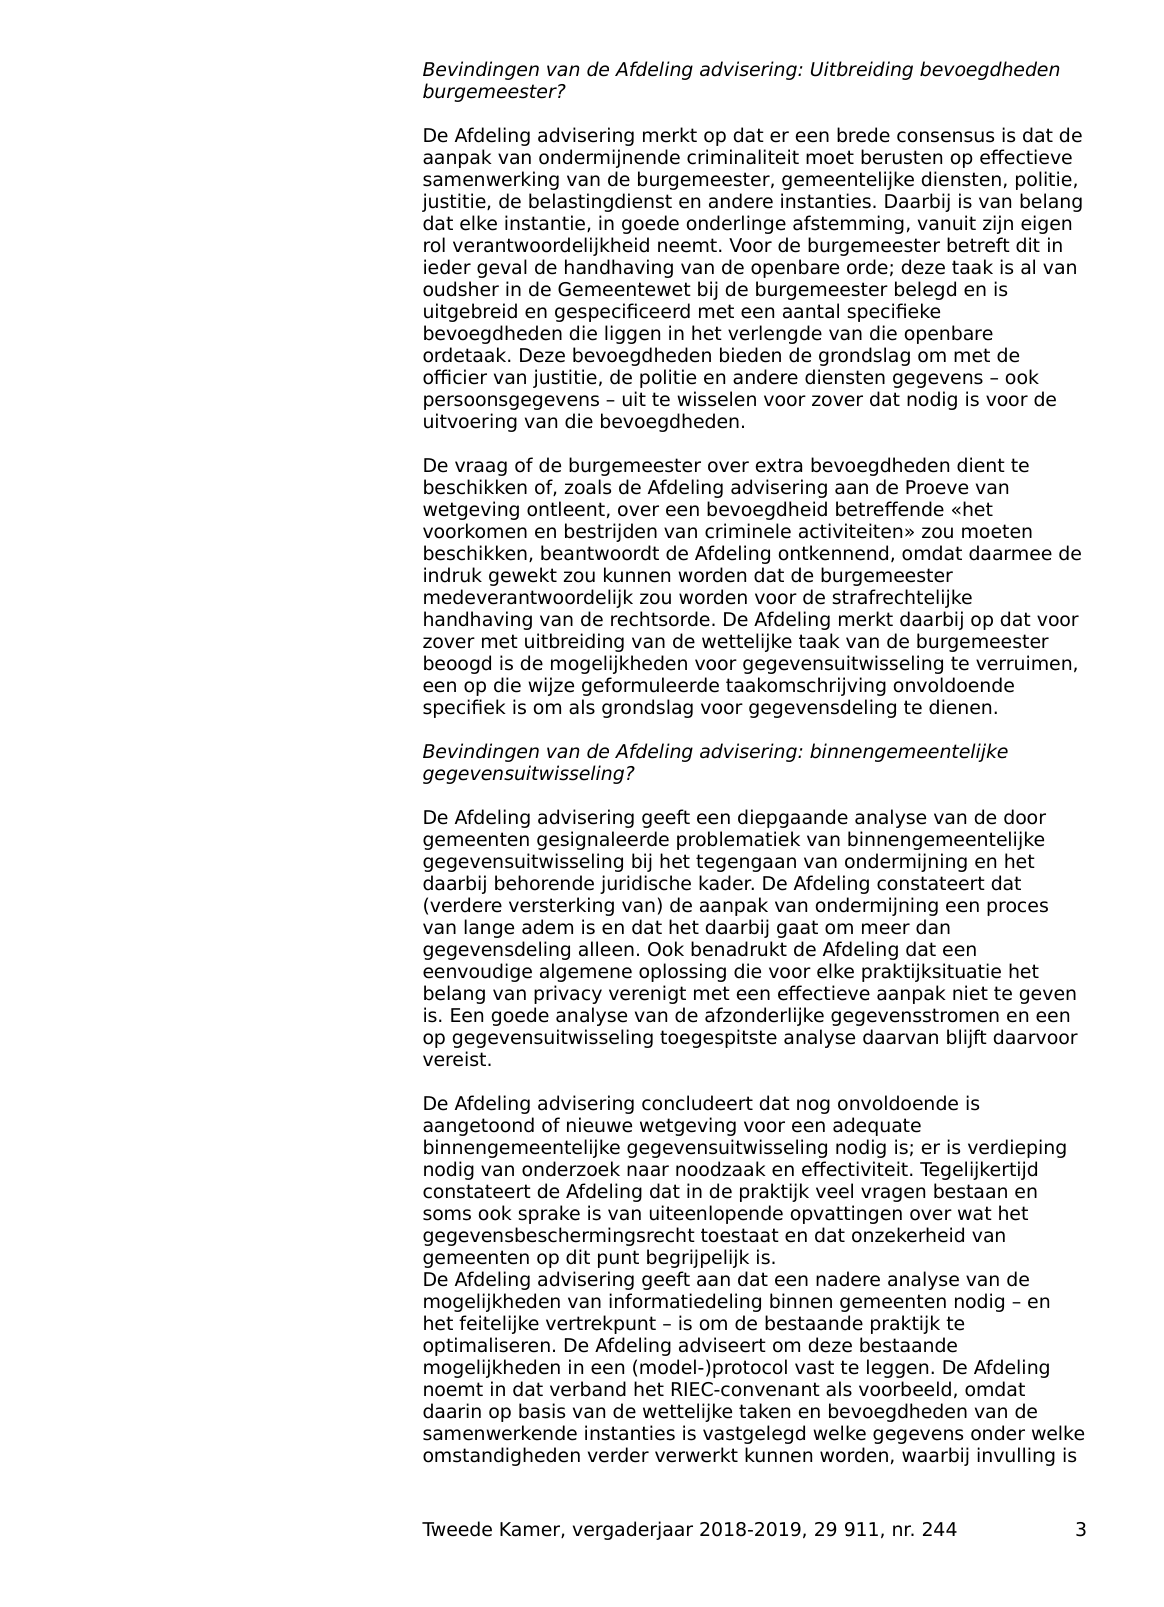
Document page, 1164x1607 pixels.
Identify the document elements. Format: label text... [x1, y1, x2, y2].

text De Afdeling advisering geeft aan dat een nadere analyse van de mogelijkheden van informatiedeling binnen gemeenten nodig – en het feitelijke vertrekpunt – is om de bestaande praktijk te optimaliseren. De Afdeling adviseert om deze bestaande mogelijkheden in een (model-)protocol vast te leggen. De Afdeling noemt in dat verband het RIEC-convenant als voorbeeld, omdat daarin op basis van de wettelijke taken en bevoegdheden van de samenwerkende instanties is vastgelegd welke gegevens onder welke omstandigheden verder verwerkt kunnen worden, waarbij invulling is [422, 1269, 1087, 1467]
subtitle Bevindingen van de Afdeling advisering: Uitbreiding bevoegdheden burgemeester? [422, 59, 1087, 103]
text De Afdeling advisering geeft een diepgaande analyse van de door gemeenten gesignaleerde problematiek van binnengemeentelijke gegevensuitwisseling bij het tegengaan van ondermijning en het daarbij behorende juridische kader. De Afdeling constateert dat (verdere versterking van) de aanpak van ondermijning een proces van lange adem is en dat het daarbij gaat om meer dan gegevensdeling alleen. Ook benadrukt de Afdeling dat een eenvoudige algemene oplossing die voor elke praktijksituatie het belang van privacy verenigt met een effectieve aanpak niet te geven is. Een goede analyse van de afzonderlijke gegevensstromen en een op gegevensuitwisseling toegespitste analyse daarvan blijft daarvoor vereist. [422, 807, 1087, 1071]
text De Afdeling advisering concludeert dat nog onvoldoende is aangetoond of nieuwe wetgeving voor een adequate binnengemeentelijke gegevensuitwisseling nodig is; er is verdieping nodig van onderzoek naar noodzaak en effectiviteit. Tegelijkertijd constateert de Afdeling dat in de praktijk veel vragen bestaan en soms ook sprake is van uiteenlopende opvattingen over wat het gegevensbeschermingsrecht toestaat en dat onzekerheid van gemeenten op dit punt begrijpelijk is. [422, 1093, 1087, 1269]
subtitle Bevindingen van de Afdeling advisering: binnengemeentelijke gegevensuitwisseling? [422, 741, 1087, 785]
text De vraag of de burgemeester over extra bevoegdheden dient te beschikken of, zoals de Afdeling advisering aan de Proeve van wetgeving ontleent, over een bevoegdheid betreffende «het voorkomen en bestrijden van criminele activiteiten» zou moeten beschikken, beantwoordt de Afdeling ontkennend, omdat daarmee de indruk gewekt zou kunnen worden dat de burgemeester medeverantwoordelijk zou worden voor de strafrechtelijke handhaving van de rechtsorde. De Afdeling merkt daarbij op dat voor zover met uitbreiding van de wettelijke taak van de burgemeester beoogd is de mogelijkheden voor gegevensuitwisseling te verruimen, een op die wijze geformuleerde taakomschrijving onvoldoende specifiek is om als grondslag voor gegevensdeling te dienen. [422, 455, 1087, 719]
text De Afdeling advisering merkt op dat er een brede consensus is dat de aanpak van ondermijnende criminaliteit moet berusten op effectieve samenwerking van de burgemeester, gemeentelijke diensten, politie, justitie, de belastingdienst en andere instanties. Daarbij is van belang dat elke instantie, in goede onderlinge afstemming, vanuit zijn eigen rol verantwoordelijkheid neemt. Voor de burgemeester betreft dit in ieder geval de handhaving van de openbare orde; deze taak is al van oudsher in de Gemeentewet bij de burgemeester belegd en is uitgebreid en gespecificeerd met een aantal specifieke bevoegdheden die liggen in het verlengde van die openbare ordetaak. Deze bevoegdheden bieden de grondslag om met de officier van justitie, de politie en andere diensten gegevens – ook persoonsgegevens – uit te wisselen voor zover dat nodig is voor de uitvoering van die bevoegdheden. [422, 125, 1087, 433]
